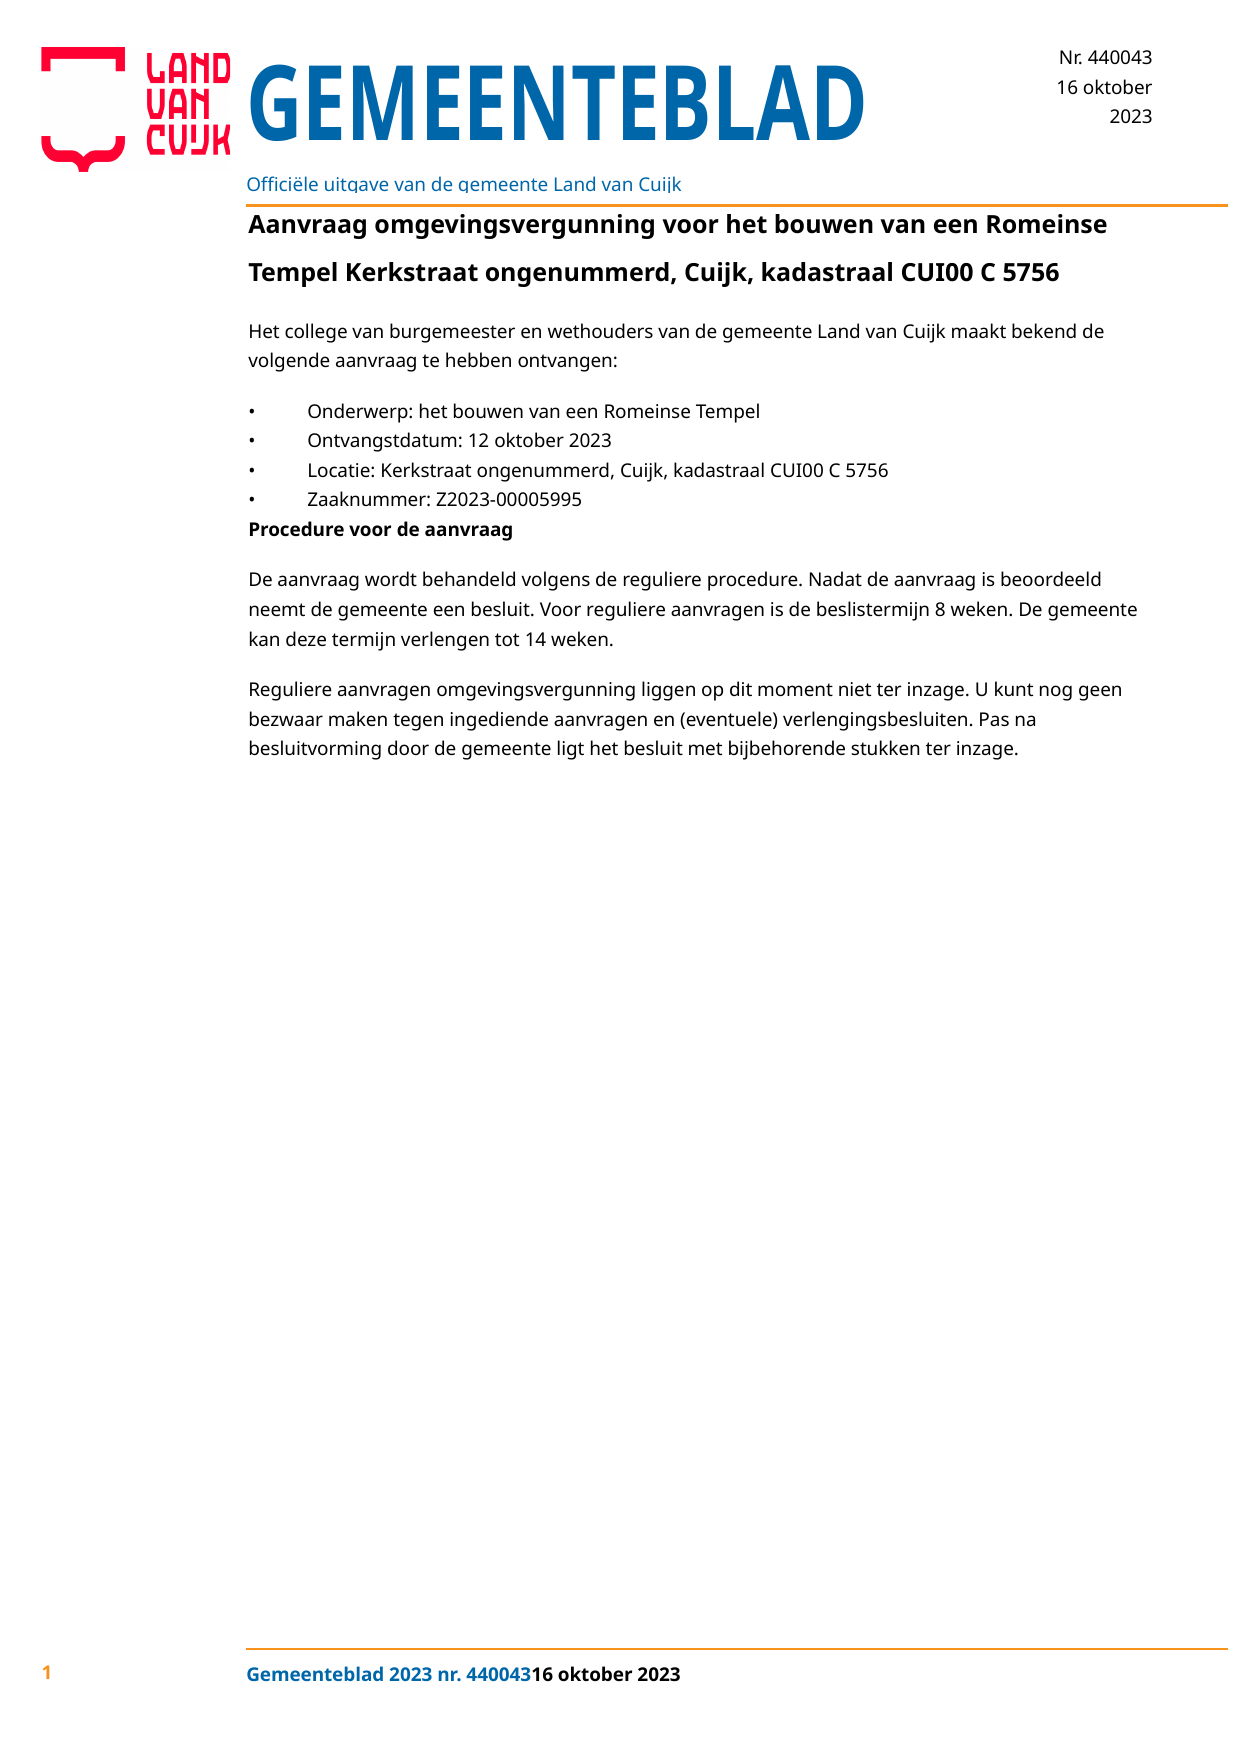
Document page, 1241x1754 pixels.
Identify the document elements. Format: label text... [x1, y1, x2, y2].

picture [41, 47, 231, 172]
text Aanvraag omgevingsvergunning voor het bouwen van een Romeinse Tempel Kerkstraat ongenummerd, Cuijk, kadastraal CUI00 C 5756 [248, 207, 1152, 288]
list Ontvangstdatum: 12 oktober 2023 [248, 427, 1152, 453]
text De aanvraag wordt behandeld volgens de reguliere procedure. Nadat de aanvraag is beoordeeld neemt de gemeente een besluit. Voor reguliere aanvragen is de beslistermijn 8 weken. De gemeente kan deze termijn verlengen tot 14 weken. [248, 567, 1152, 652]
list Locatie: Kerkstraat ongenummerd, Cuijk, kadastraal CUI00 C 5756 [248, 457, 1152, 483]
list Zaaknummer: Z2023-00005995 [248, 487, 1152, 512]
text Het college van burgemeester en wethouders van de gemeente Land van Cuijk maakt bekend de volgende aanvraag te hebben ontvangen: [248, 318, 1152, 373]
text Procedure voor de aanvraag [248, 516, 1152, 542]
text Reguliere aanvragen omgevingsvergunning liggen op dit moment niet ter inzage. U kunt nog geen bezwaar maken tegen ingediende aanvragen en (eventuele) verlengingsbesluiten. Pas na besluitvorming door de gemeente ligt het besluit met bijbehorende stukken ter inzage. [248, 676, 1152, 761]
list Onderwerp: het bouwen van een Romeinse Tempel [248, 398, 1152, 424]
